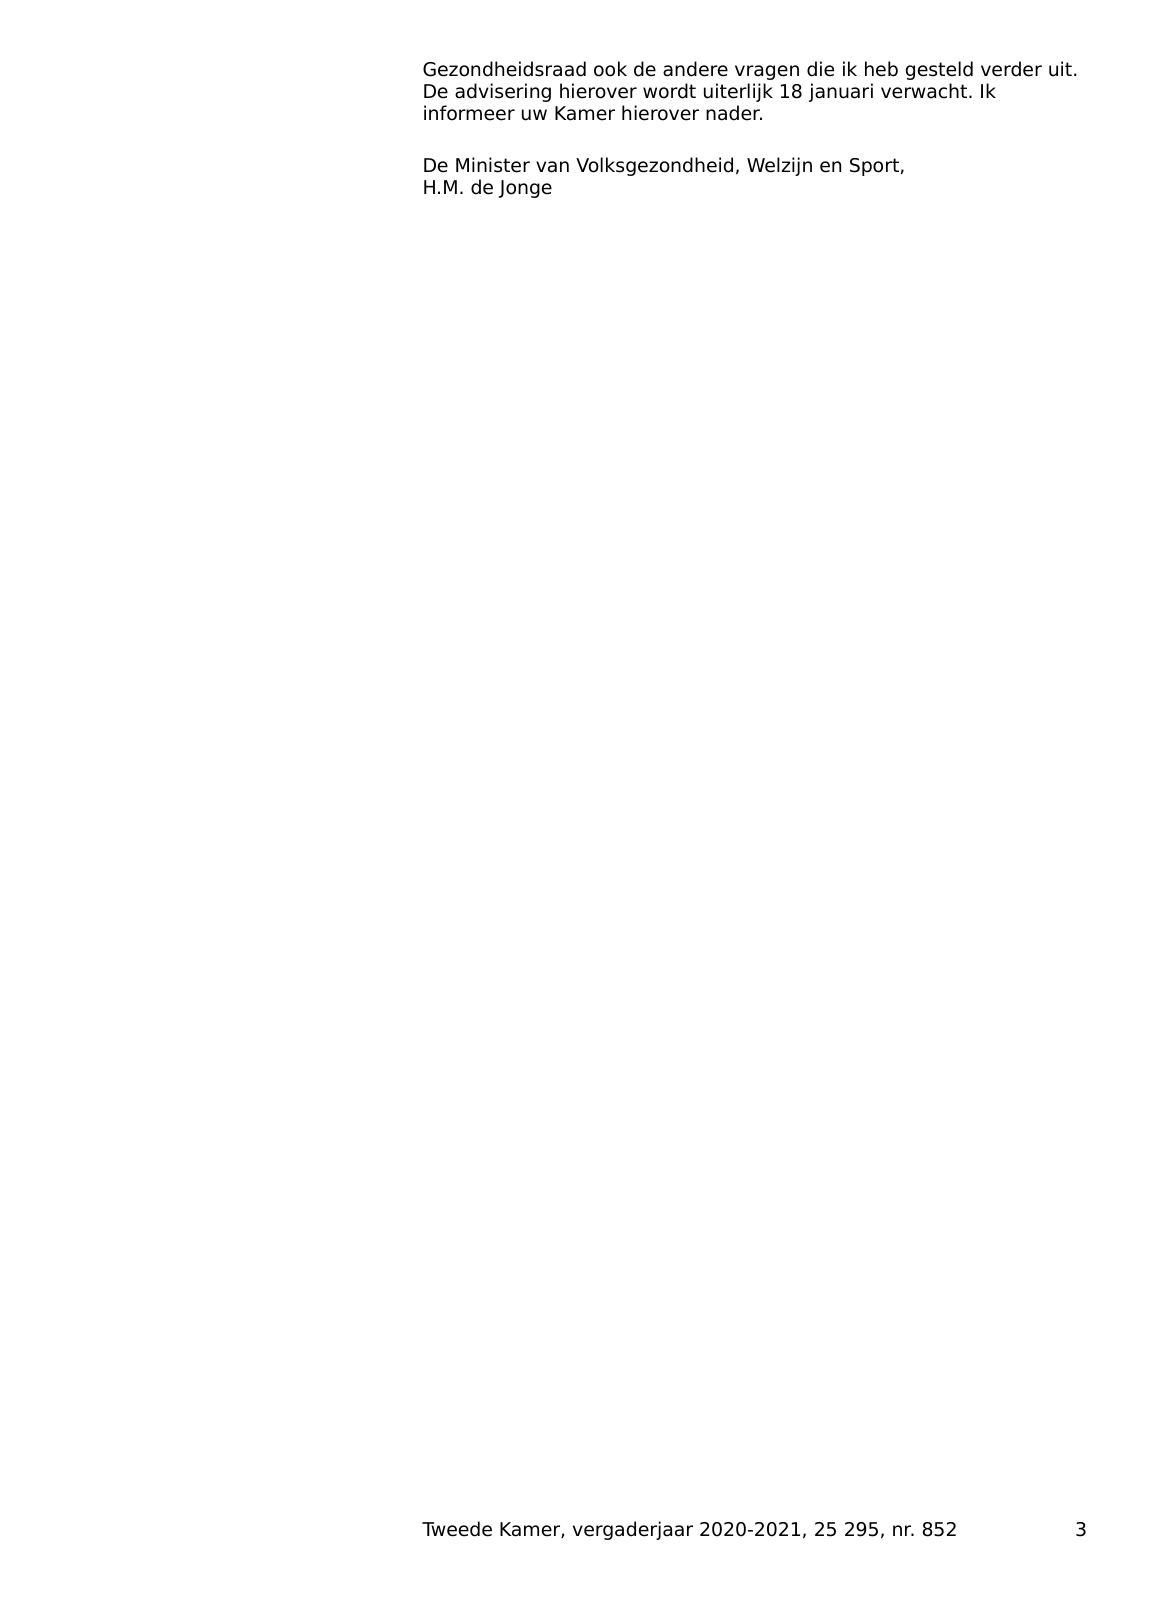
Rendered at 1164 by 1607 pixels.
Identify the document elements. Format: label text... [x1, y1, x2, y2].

text Gezondheidsraad ook de andere vragen die ik heb gesteld verder uit. De advisering hierover wordt uiterlijk 18 januari verwacht. Ik informeer uw Kamer hierover nader. [422, 59, 1087, 125]
text De Minister van Volksgezondheid, Welzijn en Sport, H.M. de Jonge [422, 155, 1087, 199]
